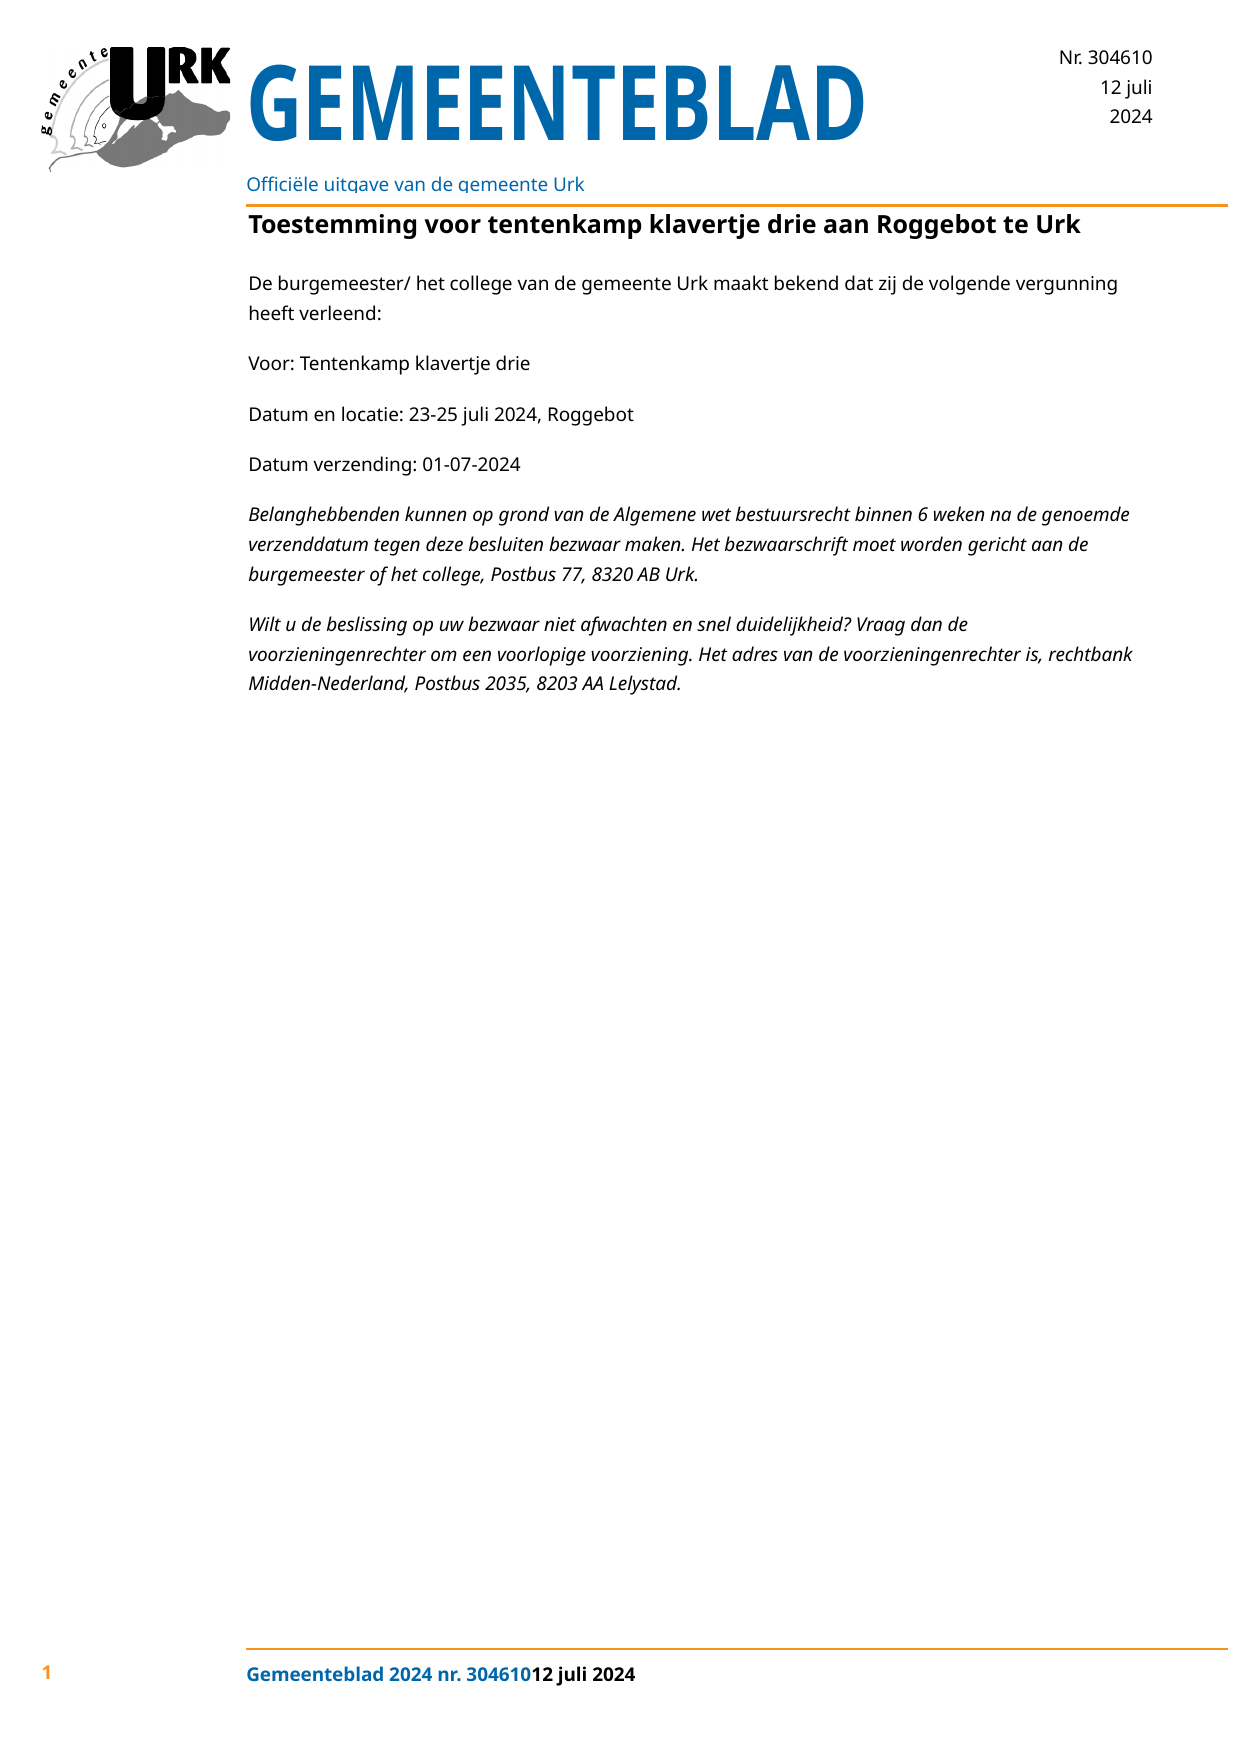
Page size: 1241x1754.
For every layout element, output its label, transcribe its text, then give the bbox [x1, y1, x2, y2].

text Datum verzending: 01-07-2024 [248, 451, 1152, 477]
text De burgemeester/ het college van de gemeente Urk maakt bekend dat zij de volgende vergunning heeft verleend: [248, 270, 1152, 326]
text Belanghebbenden kunnen op grond van de Algemene wet bestuursrecht binnen 6 weken na de genoemde verzenddatum tegen deze besluiten bezwaar maken. Het bezwaarschrift moet worden gericht aan de burgemeester of het college, Postbus 77, 8320 AB Urk. [248, 502, 1152, 586]
text Datum en locatie: 23-25 juli 2024, Roggebot [248, 401, 1152, 426]
text Toestemming voor tentenkamp klavertje drie aan Roggebot te Urk [248, 207, 1152, 241]
text Voor: Tentenkamp klavertje drie [248, 350, 1152, 376]
picture [41, 47, 231, 172]
text Wilt u de beslissing op uw bezwaar niet afwachten en snel duidelijkheid? Vraag dan de voorzieningenrechter om een voorlopige voorziening. Het adres van de voorzieningenrechter is, rechtbank Midden-Nederland, Postbus 2035, 8203 AA Lelystad. [248, 611, 1152, 696]
